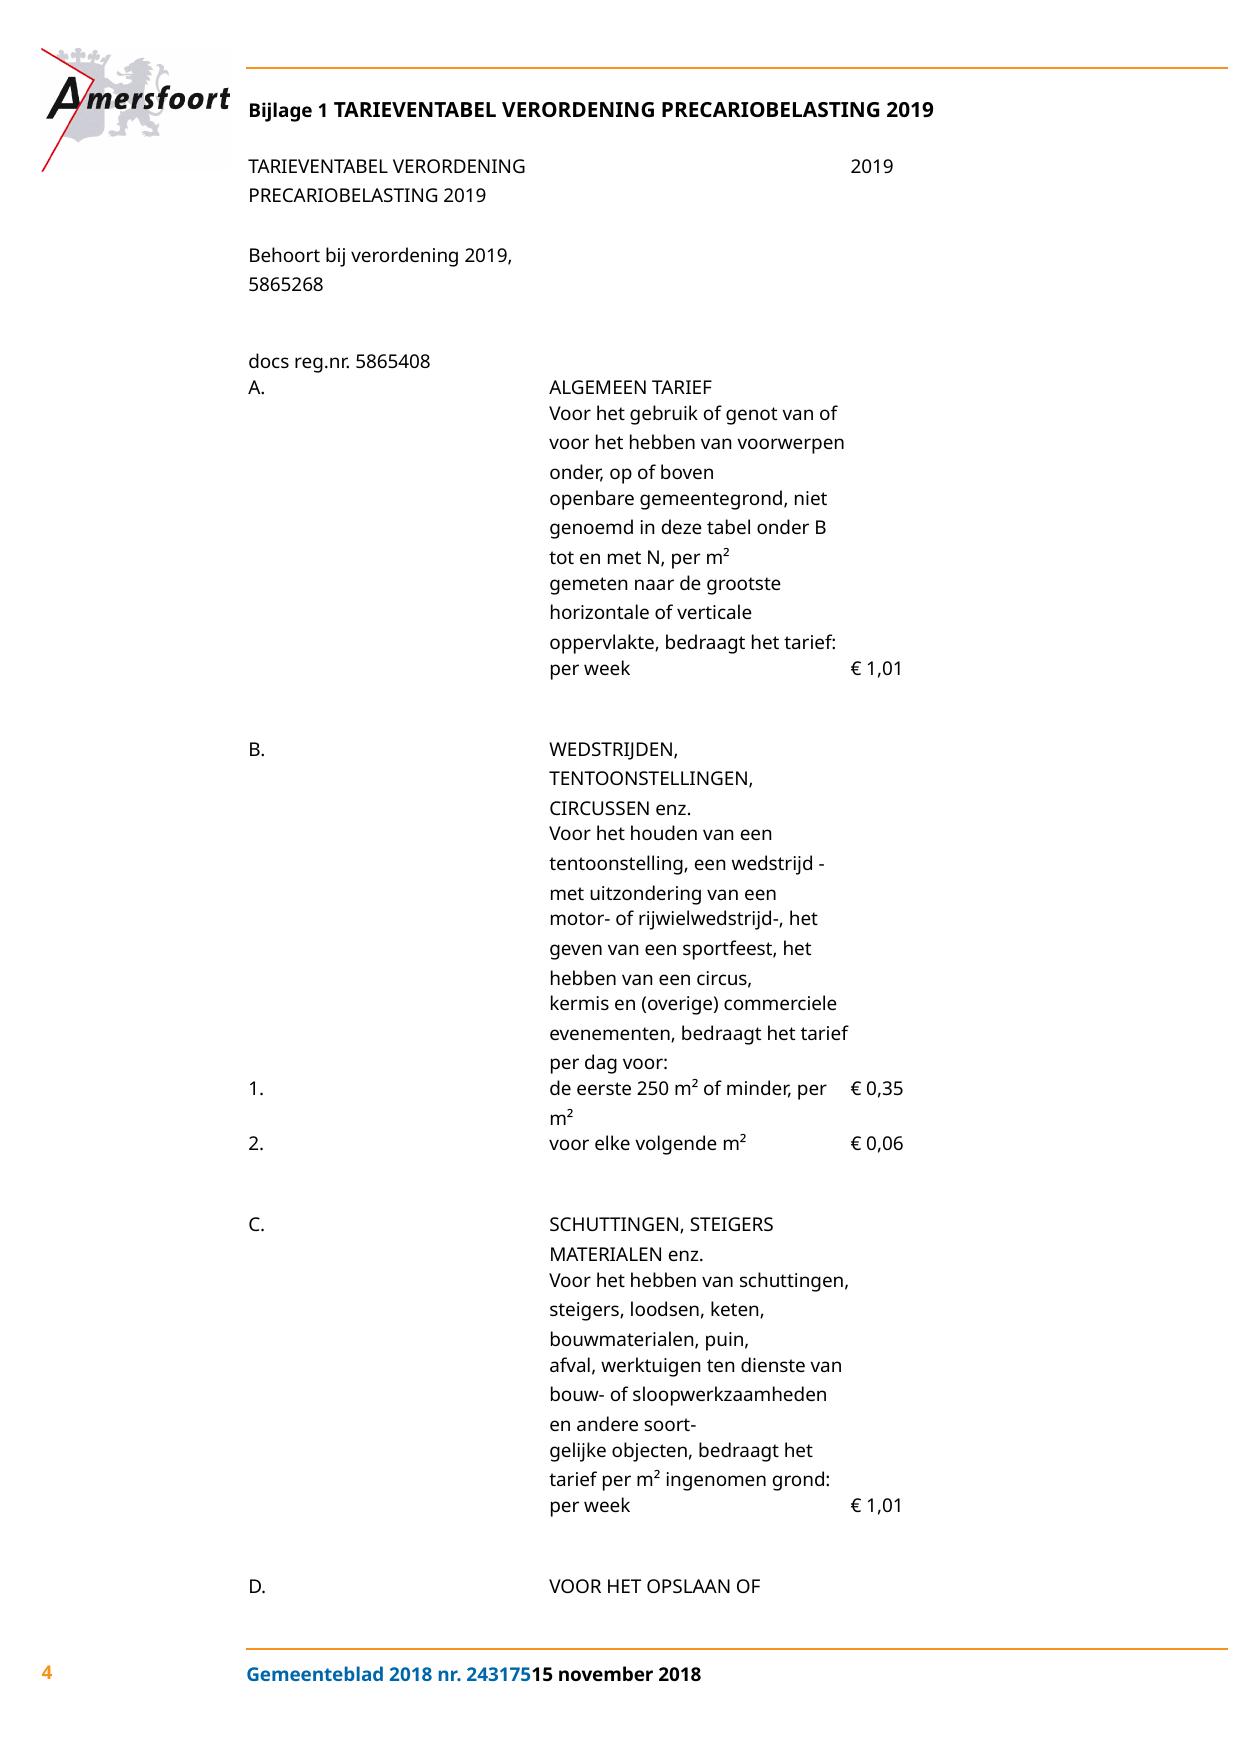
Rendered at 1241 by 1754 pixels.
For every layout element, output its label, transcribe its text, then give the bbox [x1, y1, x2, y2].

table_cell C. [248, 1212, 549, 1267]
table_cell € 1,01 [850, 655, 1152, 710]
table_cell [248, 990, 549, 1075]
table_cell afval, werktuigen ten dienste van bouw- of sloopwerkzaamheden en andere soort- [549, 1352, 850, 1437]
table_cell [850, 374, 1152, 400]
table_cell [850, 1548, 1152, 1573]
table_cell [549, 297, 850, 323]
table_cell [248, 821, 549, 906]
table_cell [248, 570, 549, 655]
table_cell D. [248, 1573, 549, 1599]
table_cell Voor het hebben van schuttingen, steigers, loodsen, keten, bouwmaterialen, puin, [549, 1267, 850, 1352]
table_cell Voor het houden van een tentoonstelling, een wedstrijd -met uitzondering van een [549, 821, 850, 906]
picture [41, 47, 231, 172]
table_cell docs reg.nr. 5865408 [248, 349, 549, 374]
table_cell ALGEMEEN TARIEF [549, 374, 850, 400]
table_cell [248, 1352, 549, 1437]
table_cell motor- of rijwielwedstrijd-, het geven van een sportfeest, het hebben van een circus, [549, 906, 850, 990]
table_cell [549, 1186, 850, 1212]
table_cell A. [248, 374, 549, 400]
table_cell [850, 1267, 1152, 1352]
table_cell [248, 655, 549, 710]
table_cell [850, 736, 1152, 821]
table_cell € 0,06 [850, 1131, 1152, 1186]
table_cell de eerste 250 m² of minder, per m² [549, 1075, 850, 1131]
table_cell [248, 323, 549, 348]
table_cell per week [549, 655, 850, 710]
table_cell [248, 485, 549, 570]
table_cell [850, 710, 1152, 736]
table_header TARIEVENTABEL VERORDENING PRECARIOBELASTING 2019 Behoort bij verordening 2019, 5865268 [248, 153, 549, 297]
text Bijlage 1 TARIEVENTABEL VERORDENING PRECARIOBELASTING 2019 [248, 95, 1152, 123]
table_cell 1. [248, 1075, 549, 1131]
table_cell [248, 400, 549, 485]
table_cell [248, 710, 549, 736]
table_cell [850, 297, 1152, 323]
table_cell [850, 400, 1152, 485]
table_cell 2. [248, 1131, 549, 1186]
table_cell gemeten naar de grootste horizontale of verticale oppervlakte, bedraagt het tarief: [549, 570, 850, 655]
table_header 2019 [850, 153, 1152, 297]
table_cell [248, 1267, 549, 1352]
table_cell [850, 990, 1152, 1075]
table_cell [850, 1352, 1152, 1437]
table_cell [850, 570, 1152, 655]
table_cell [850, 485, 1152, 570]
table_cell openbare gemeentegrond, niet genoemd in deze tabel onder B tot en met N, per m² [549, 485, 850, 570]
table_cell [850, 1437, 1152, 1492]
table_cell [850, 323, 1152, 348]
table_cell [248, 906, 549, 990]
table_cell € 1,01 [850, 1492, 1152, 1547]
table_cell [850, 1573, 1152, 1599]
table_cell SCHUTTINGEN, STEIGERS MATERIALEN enz. [549, 1212, 850, 1267]
table_cell [248, 1492, 549, 1547]
table_cell [850, 906, 1152, 990]
table_cell [248, 1186, 549, 1212]
table_cell [850, 1212, 1152, 1267]
table_cell [248, 297, 549, 323]
table_cell kermis en (overige) commerciele evenementen, bedraagt het tarief per dag voor: [549, 990, 850, 1075]
table_cell per week [549, 1492, 850, 1547]
table_cell [549, 349, 850, 374]
table_cell [850, 349, 1152, 374]
table_cell voor elke volgende m² [549, 1131, 850, 1186]
table_cell B. [248, 736, 549, 821]
table_cell WEDSTRIJDEN, TENTOONSTELLINGEN, CIRCUSSEN enz. [549, 736, 850, 821]
table_cell Voor het gebruik of genot van of voor het hebben van voorwerpen onder, op of boven [549, 400, 850, 485]
table_cell € 0,35 [850, 1075, 1152, 1131]
table_header [549, 153, 850, 297]
table_cell [549, 323, 850, 348]
table_cell gelijke objecten, bedraagt het tarief per m² ingenomen grond: [549, 1437, 850, 1492]
table_cell [248, 1548, 549, 1573]
table_cell [549, 710, 850, 736]
table_cell [850, 1186, 1152, 1212]
table_cell [549, 1548, 850, 1573]
table_cell [850, 821, 1152, 906]
table_cell VOOR HET OPSLAAN OF [549, 1573, 850, 1599]
table_cell [248, 1437, 549, 1492]
